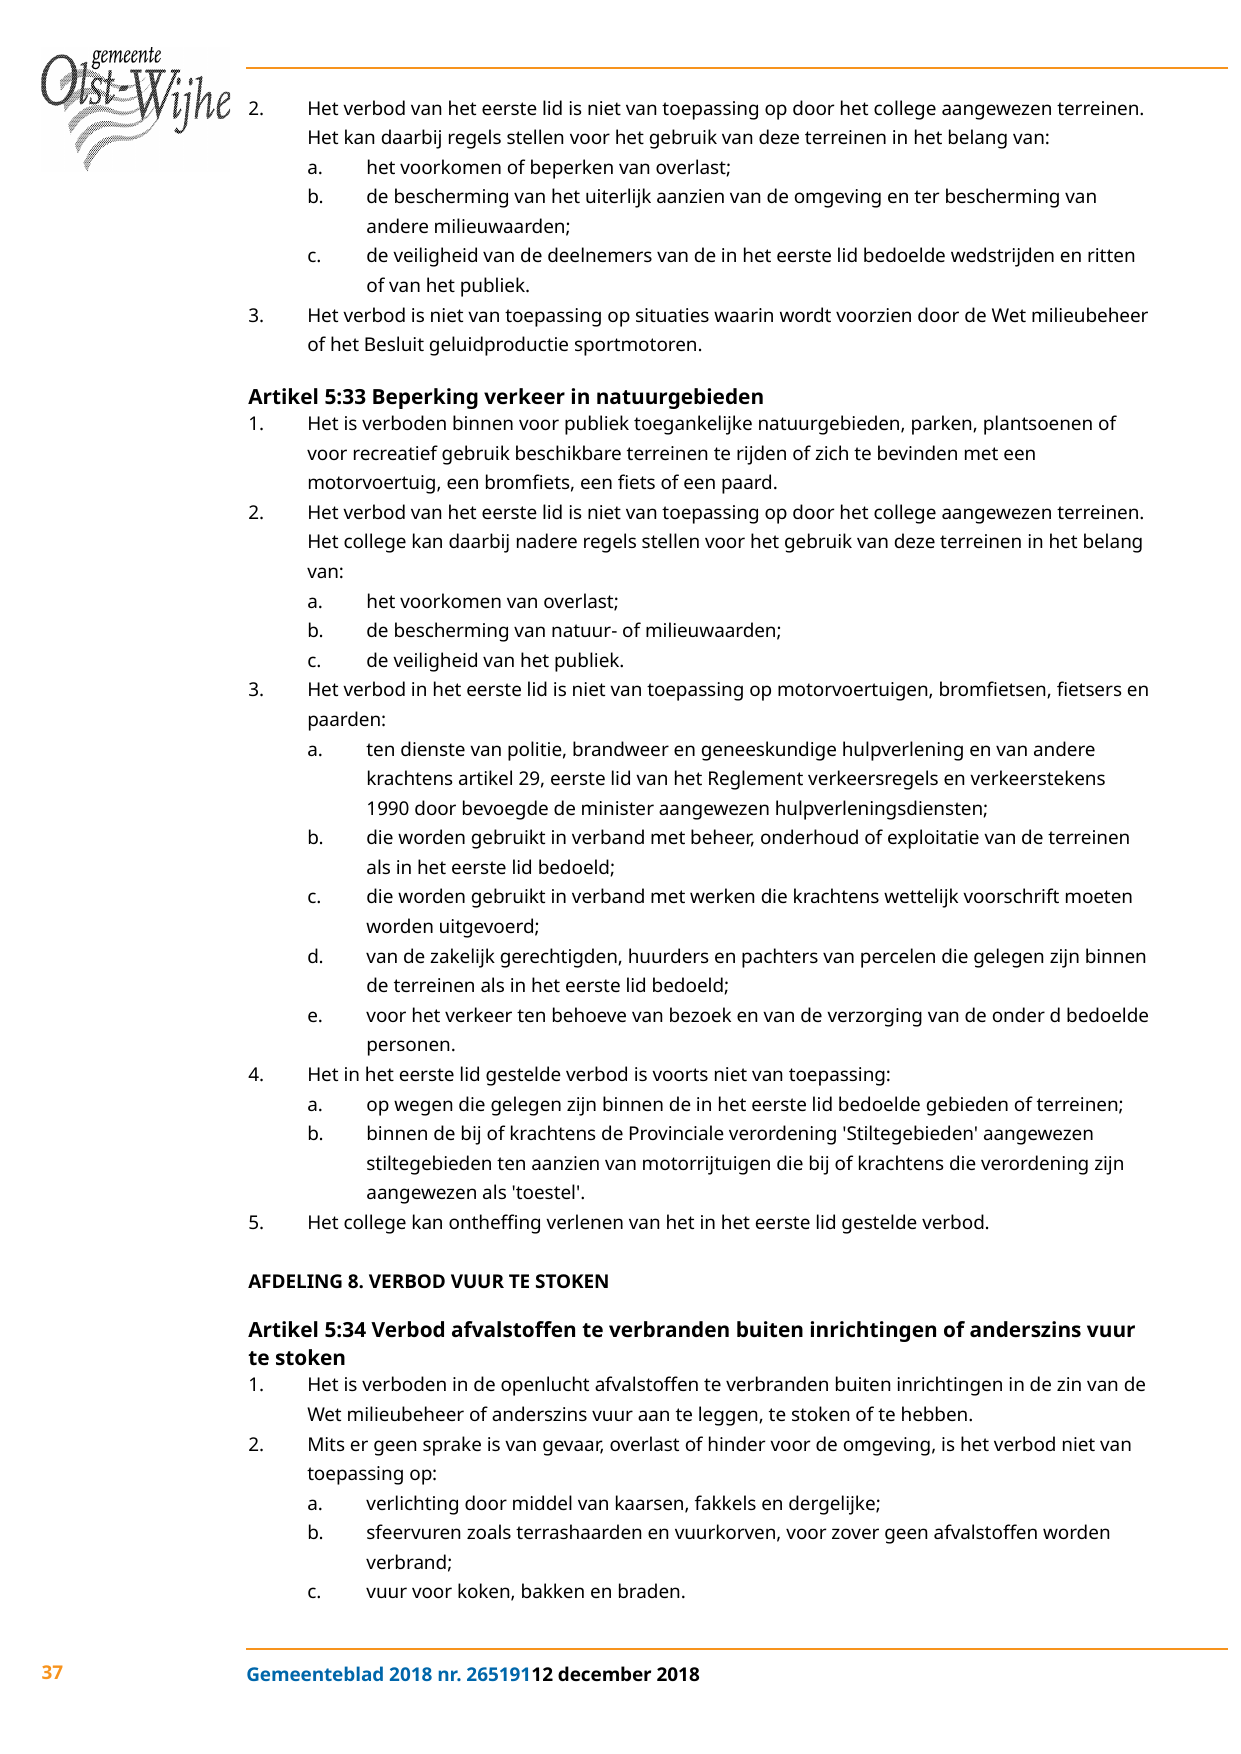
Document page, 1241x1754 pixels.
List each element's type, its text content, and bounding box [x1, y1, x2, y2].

picture [41, 47, 231, 172]
list de veiligheid van het publiek. [307, 647, 1152, 673]
text Artikel 5:33 Beperking verkeer in natuurgebieden [248, 382, 1152, 410]
list Het is verboden binnen voor publiek toegankelijke natuurgebieden, parken, plantsoenen of voor recreatief gebruik beschikbare terreinen te rijden of zich te bevinden met een motorvoertuig, een bromfiets, een fiets of een paard. [248, 410, 1152, 495]
list die worden gebruikt in verband met werken die krachtens wettelijk voorschrift moeten worden uitgevoerd; [307, 884, 1152, 939]
list van de zakelijk gerechtigden, huurders en pachters van percelen die gelegen zijn binnen de terreinen als in het eerste lid bedoeld; [307, 943, 1152, 998]
list het voorkomen van overlast; [307, 588, 1152, 613]
list de bescherming van natuur- of milieuwaarden; [307, 617, 1152, 643]
list sfeervuren zoals terrashaarden en vuurkorven, voor zover geen afvalstoffen worden verbrand; [307, 1519, 1152, 1575]
text AFDELING 8. VERBOD VUUR TE STOKEN [248, 1268, 1152, 1294]
list vuur voor koken, bakken en braden. [307, 1579, 1152, 1604]
list Mits er geen sprake is van gevaar, overlast of hinder voor de omgeving, is het verbod niet van toepassing op: [248, 1431, 1152, 1486]
list verlichting door middel van kaarsen, fakkels en dergelijke; [307, 1490, 1152, 1516]
list Het in het eerste lid gestelde verbod is voorts niet van toepassing: [248, 1061, 1152, 1087]
list binnen de bij of krachtens de Provinciale verordening 'Stiltegebieden' aangewezen stiltegebieden ten aanzien van motorrijtuigen die bij of krachtens die verordening zijn aangewezen als 'toestel'. [307, 1120, 1152, 1205]
list Het verbod is niet van toepassing op situaties waarin wordt voorzien door de Wet milieubeheer of het Besluit geluidproductie sportmotoren. [248, 302, 1152, 357]
list die worden gebruikt in verband met beheer, onderhoud of exploitatie van de terreinen als in het eerste lid bedoeld; [307, 824, 1152, 880]
list Het is verboden in de openlucht afvalstoffen te verbranden buiten inrichtingen in de zin van de Wet milieubeheer of anderszins vuur aan te leggen, te stoken of te hebben. [248, 1372, 1152, 1427]
list het voorkomen of beperken van overlast; [307, 154, 1152, 180]
list Het verbod van het eerste lid is niet van toepassing op door het college aangewezen terreinen. Het college kan daarbij nadere regels stellen voor het gebruik van deze terreinen in het belang van: [248, 499, 1152, 584]
list de bescherming van het uiterlijk aanzien van de omgeving en ter bescherming van andere milieuwaarden; [307, 183, 1152, 239]
list ten dienste van politie, brandweer en geneeskundige hulpverlening en van andere krachtens artikel 29, eerste lid van het Reglement verkeersregels en verkeerstekens 1990 door bevoegde de minister aangewezen hulpverleningsdiensten; [307, 736, 1152, 821]
list voor het verkeer ten behoeve van bezoek en van de verzorging van de onder d bedoelde personen. [307, 1002, 1152, 1057]
list Het college kan ontheffing verlenen van het in het eerste lid gestelde verbod. [248, 1209, 1152, 1235]
list op wegen die gelegen zijn binnen de in het eerste lid bedoelde gebieden of terreinen; [307, 1091, 1152, 1116]
text Artikel 5:34 Verbod afvalstoffen te verbranden buiten inrichtingen of anderszins vuur te stoken [248, 1315, 1152, 1372]
list Het verbod in het eerste lid is niet van toepassing op motorvoertuigen, bromfietsen, fietsers en paarden: [248, 677, 1152, 732]
list de veiligheid van de deelnemers van de in het eerste lid bedoelde wedstrijden en ritten of van het publiek. [307, 243, 1152, 298]
list Het verbod van het eerste lid is niet van toepassing op door het college aangewezen terreinen. Het kan daarbij regels stellen voor het gebruik van deze terreinen in het belang van: [248, 95, 1152, 150]
